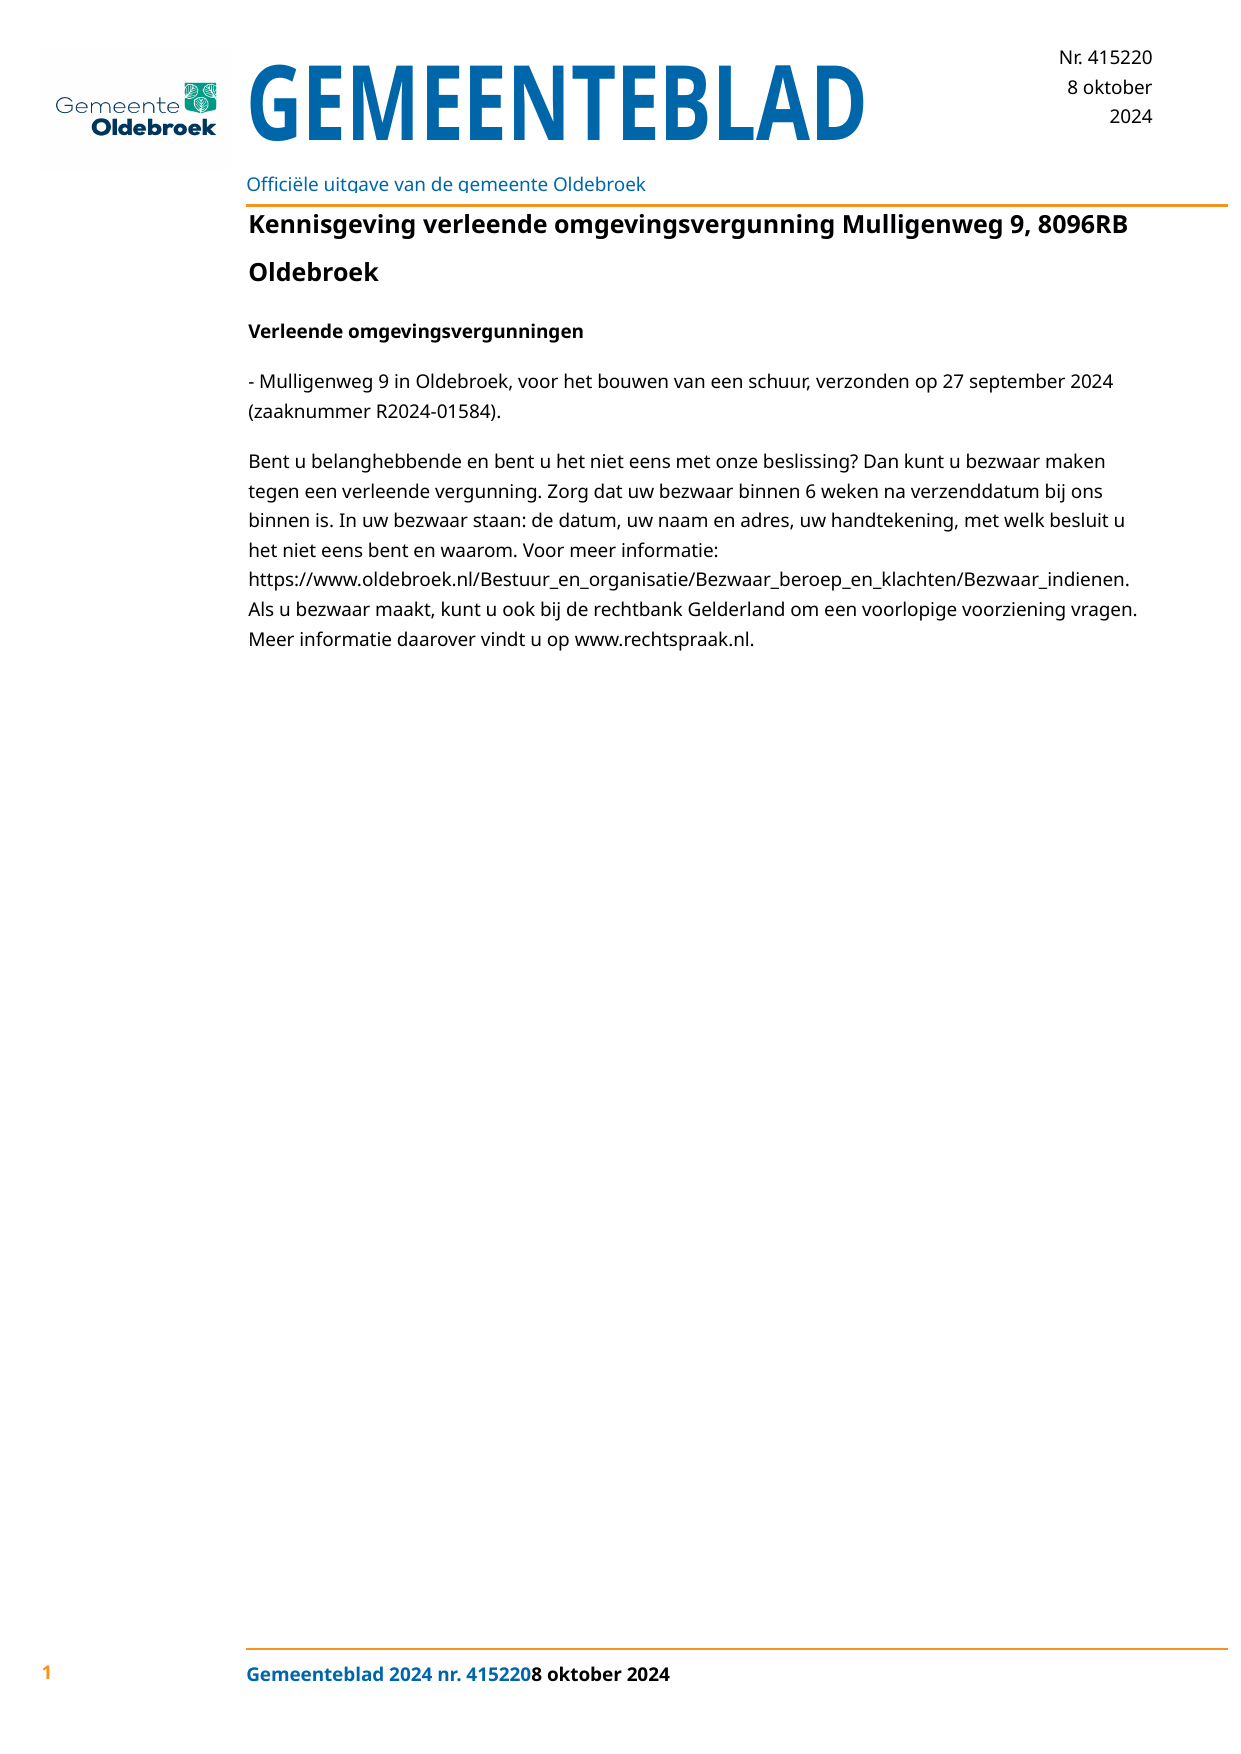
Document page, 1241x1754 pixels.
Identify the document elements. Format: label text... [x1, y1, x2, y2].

text Kennisgeving verleende omgevingsvergunning Mulligenweg 9, 8096RB Oldebroek [248, 207, 1152, 288]
text - Mulligenweg 9 in Oldebroek, voor het bouwen van een schuur, verzonden op 27 september 2024 (zaaknummer R2024-01584). [248, 368, 1152, 424]
picture [41, 47, 231, 172]
text Bent u belanghebbende en bent u het niet eens met onze beslissing? Dan kunt u bezwaar maken tegen een verleende vergunning. Zorg dat uw bezwaar binnen 6 weken na verzenddatum bij ons binnen is. In uw bezwaar staan: de datum, uw naam en adres, uw handtekening, met welk besluit u het niet eens bent en waarom. Voor meer informatie: https://www.oldebroek.nl/Bestuur_en_organisatie/Bezwaar_beroep_en_klachten/Bezwaar_indienen. Als u bezwaar maakt, kunt u ook bij de rechtbank Gelderland om een voorlopige voorziening vragen. Meer informatie daarover vindt u op www.rechtspraak.nl. [248, 448, 1152, 652]
text Verleende omgevingsvergunningen [248, 318, 1152, 344]
